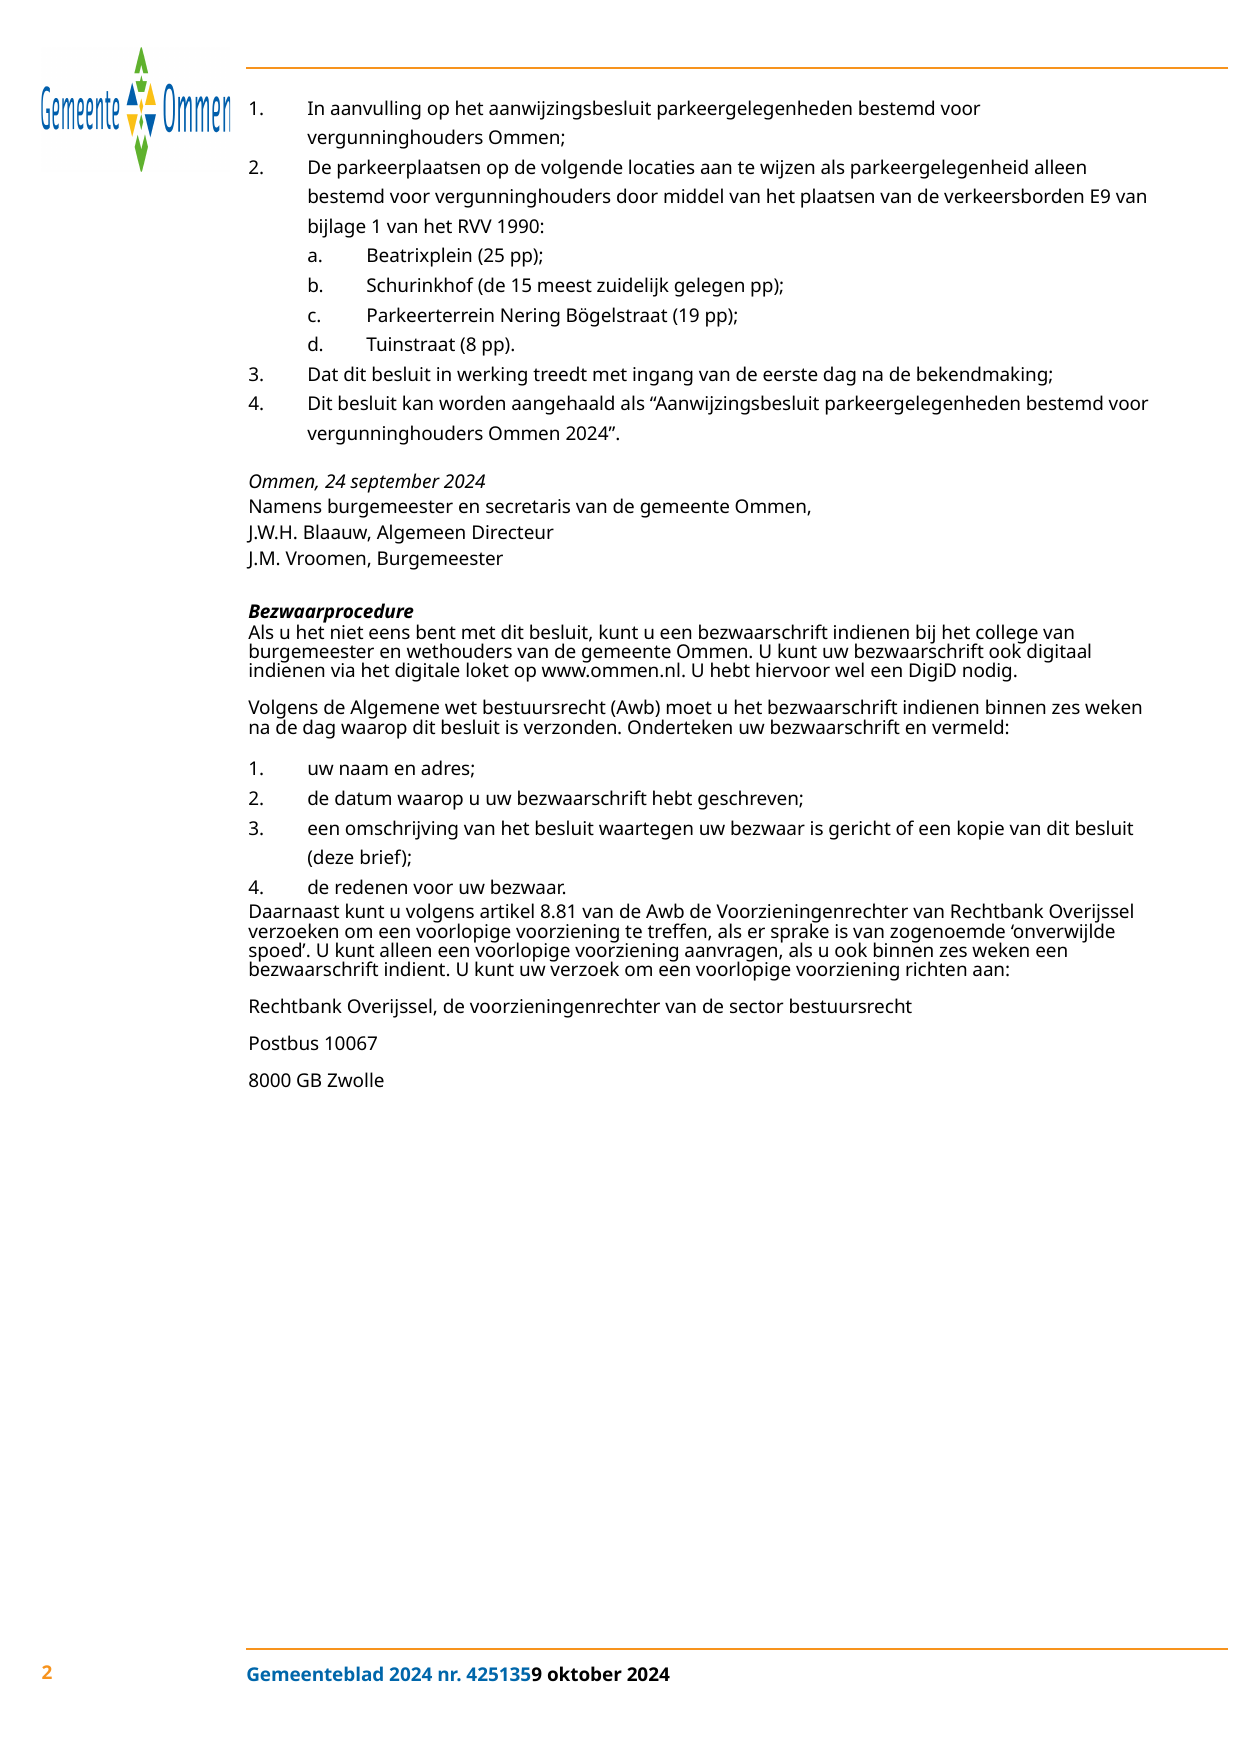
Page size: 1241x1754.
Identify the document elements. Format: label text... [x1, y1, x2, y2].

text Volgens de Algemene wet bestuursrecht (Awb) moet u het bezwaarschrift indienen binnen zes weken na de dag waarop dit besluit is verzonden. Onderteken uw bezwaarschrift en vermeld: [248, 699, 1152, 738]
list Schurinkhof (de 15 meest zuidelijk gelegen pp); [307, 272, 1152, 298]
text Daarnaast kunt u volgens artikel 8.81 van de Awb de Voorzieningenrechter van Rechtbank Overijssel verzoeken om een voorlopige voorziening te treffen, als er sprake is van zogenoemde ‘onverwijlde spoed’. U kunt alleen een voorlopige voorziening aanvragen, als u ook binnen zes weken een bezwaarschrift indient. U kunt uw verzoek om een voorlopige voorziening richten aan: [248, 903, 1152, 981]
text J.W.H. Blaauw, Algemeen Directeur [248, 519, 1152, 545]
text Ommen, 24 september 2024 [248, 468, 1152, 494]
list de datum waarop u uw bezwaarschrift hebt geschreven; [248, 785, 1152, 811]
list De parkeerplaatsen op de volgende locaties aan te wijzen als parkeergelegenheid alleen bestemd voor vergunninghouders door middel van het plaatsen van de verkeersborden E9 van bijlage 1 van het RVV 1990: [248, 154, 1152, 239]
text 8000 GB Zwolle [248, 1072, 1152, 1092]
list Beatrixplein (25 pp); [307, 243, 1152, 268]
text Bezwaarprocedure [248, 598, 1152, 624]
list een omschrijving van het besluit waartegen uw bezwaar is gericht of een kopie van dit besluit (deze brief); [248, 815, 1152, 870]
list uw naam en adres; [248, 756, 1152, 781]
list Dat dit besluit in werking treedt met ingang van de eerste dag na de bekendmaking; [248, 361, 1152, 387]
text Namens burgemeester en secretaris van de gemeente Ommen, [248, 494, 1152, 519]
list Tuinstraat (8 pp). [307, 331, 1152, 357]
text Rechtbank Overijssel, de voorzieningenrechter van de sector bestuursrecht [248, 998, 1152, 1018]
list In aanvulling op het aanwijzingsbesluit parkeergelegenheden bestemd voor vergunninghouders Ommen; [248, 95, 1152, 150]
list de redenen voor uw bezwaar. [248, 874, 1152, 900]
list Parkeerterrein Nering Bögelstraat (19 pp); [307, 302, 1152, 328]
text Postbus 10067 [248, 1035, 1152, 1054]
text Als u het niet eens bent met dit besluit, kunt u een bezwaarschrift indienen bij het college van burgemeester en wethouders van de gemeente Ommen. U kunt uw bezwaarschrift ook digitaal indienen via het digitale loket op www.ommen.nl. U hebt hiervoor wel een DigiD nodig. [248, 624, 1152, 682]
text J.M. Vroomen, Burgemeester [248, 545, 1152, 571]
picture [41, 47, 231, 172]
list Dit besluit kan worden aangehaald als “Aanwijzingsbesluit parkeergelegenheden bestemd voor vergunninghouders Ommen 2024”. [248, 391, 1152, 446]
